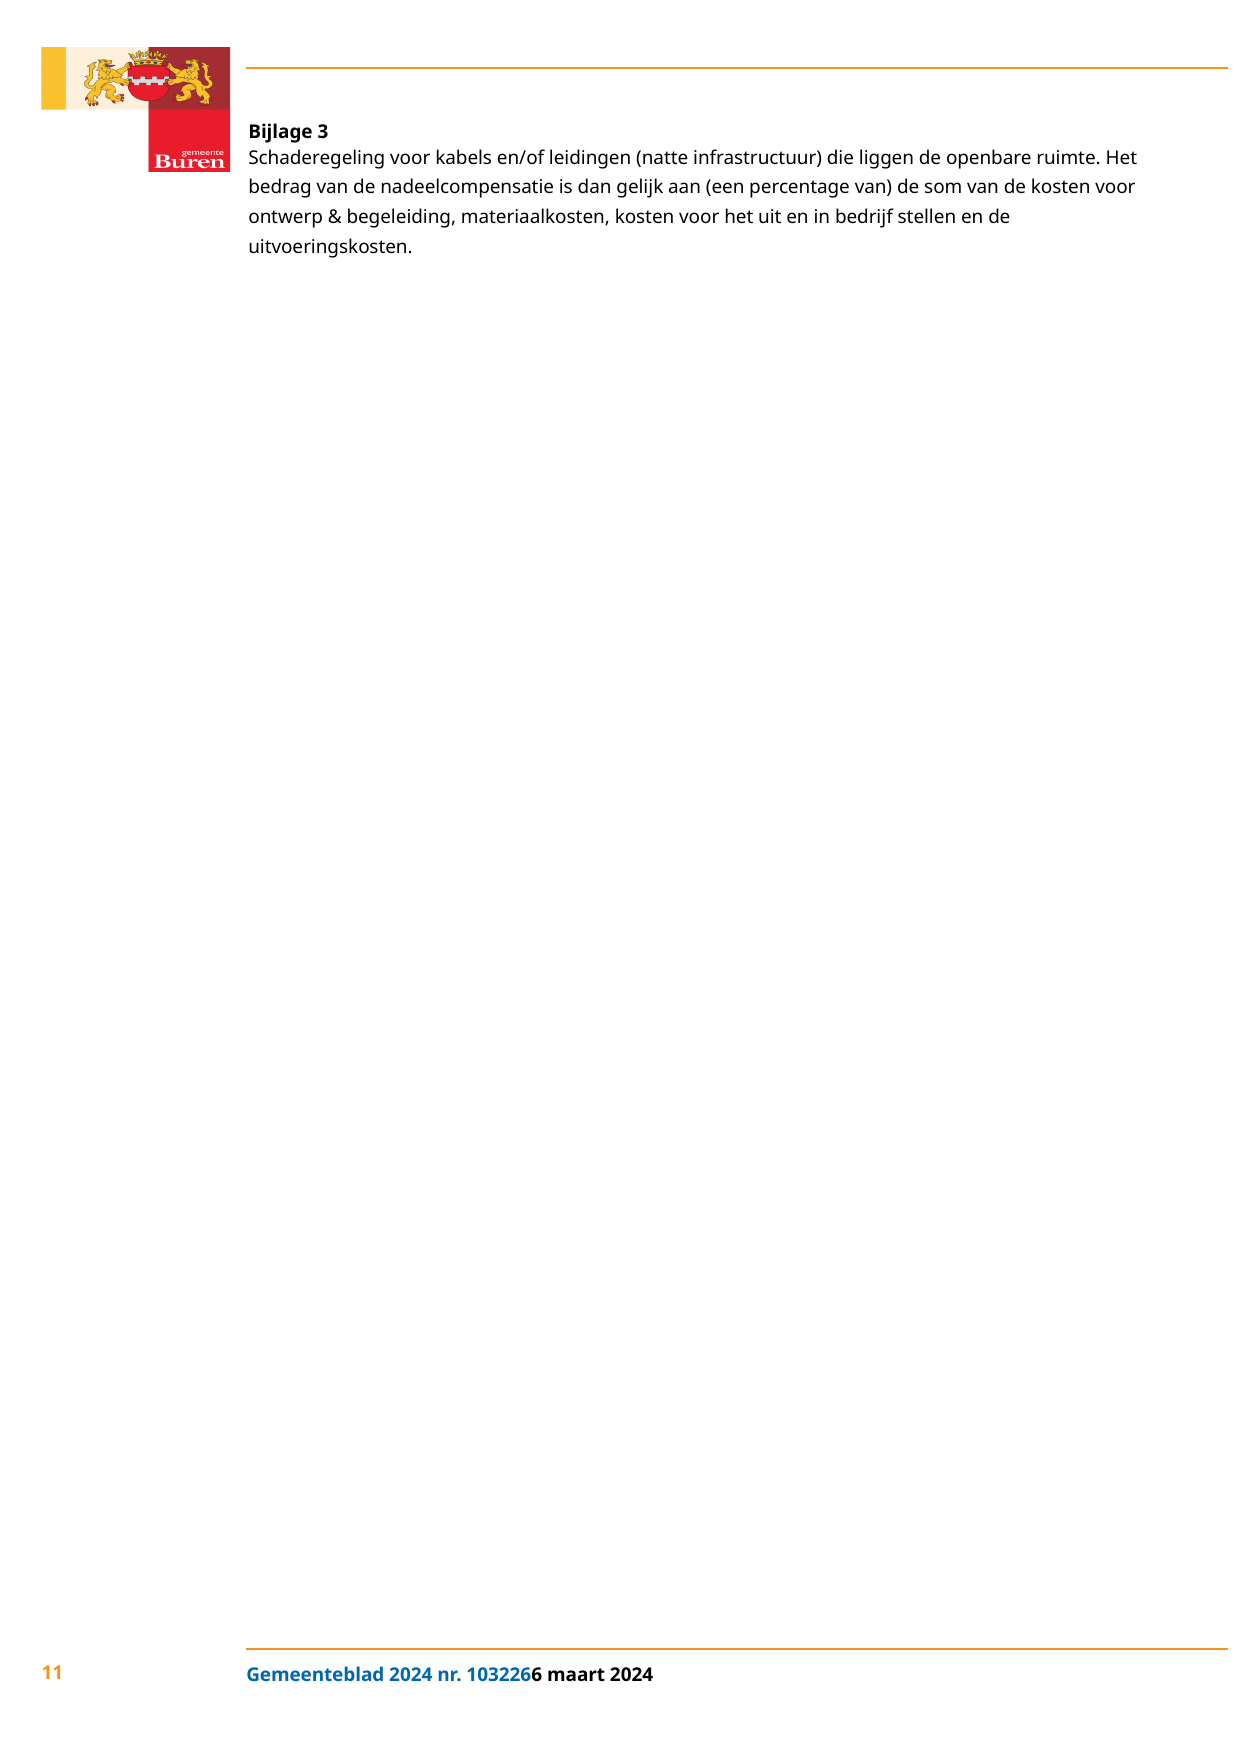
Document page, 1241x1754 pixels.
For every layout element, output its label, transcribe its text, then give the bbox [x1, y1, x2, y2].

picture [41, 47, 231, 172]
text Schaderegeling voor kabels en/of leidingen (natte infrastructuur) die liggen de openbare ruimte. Het bedrag van de nadeelcompensatie is dan gelijk aan (een percentage van) de som van de kosten voor ontwerp & begeleiding, materiaalkosten, kosten voor het uit en in bedrijf stellen en de uitvoeringskosten. [248, 144, 1152, 259]
text Bijlage 3 [248, 116, 1152, 144]
